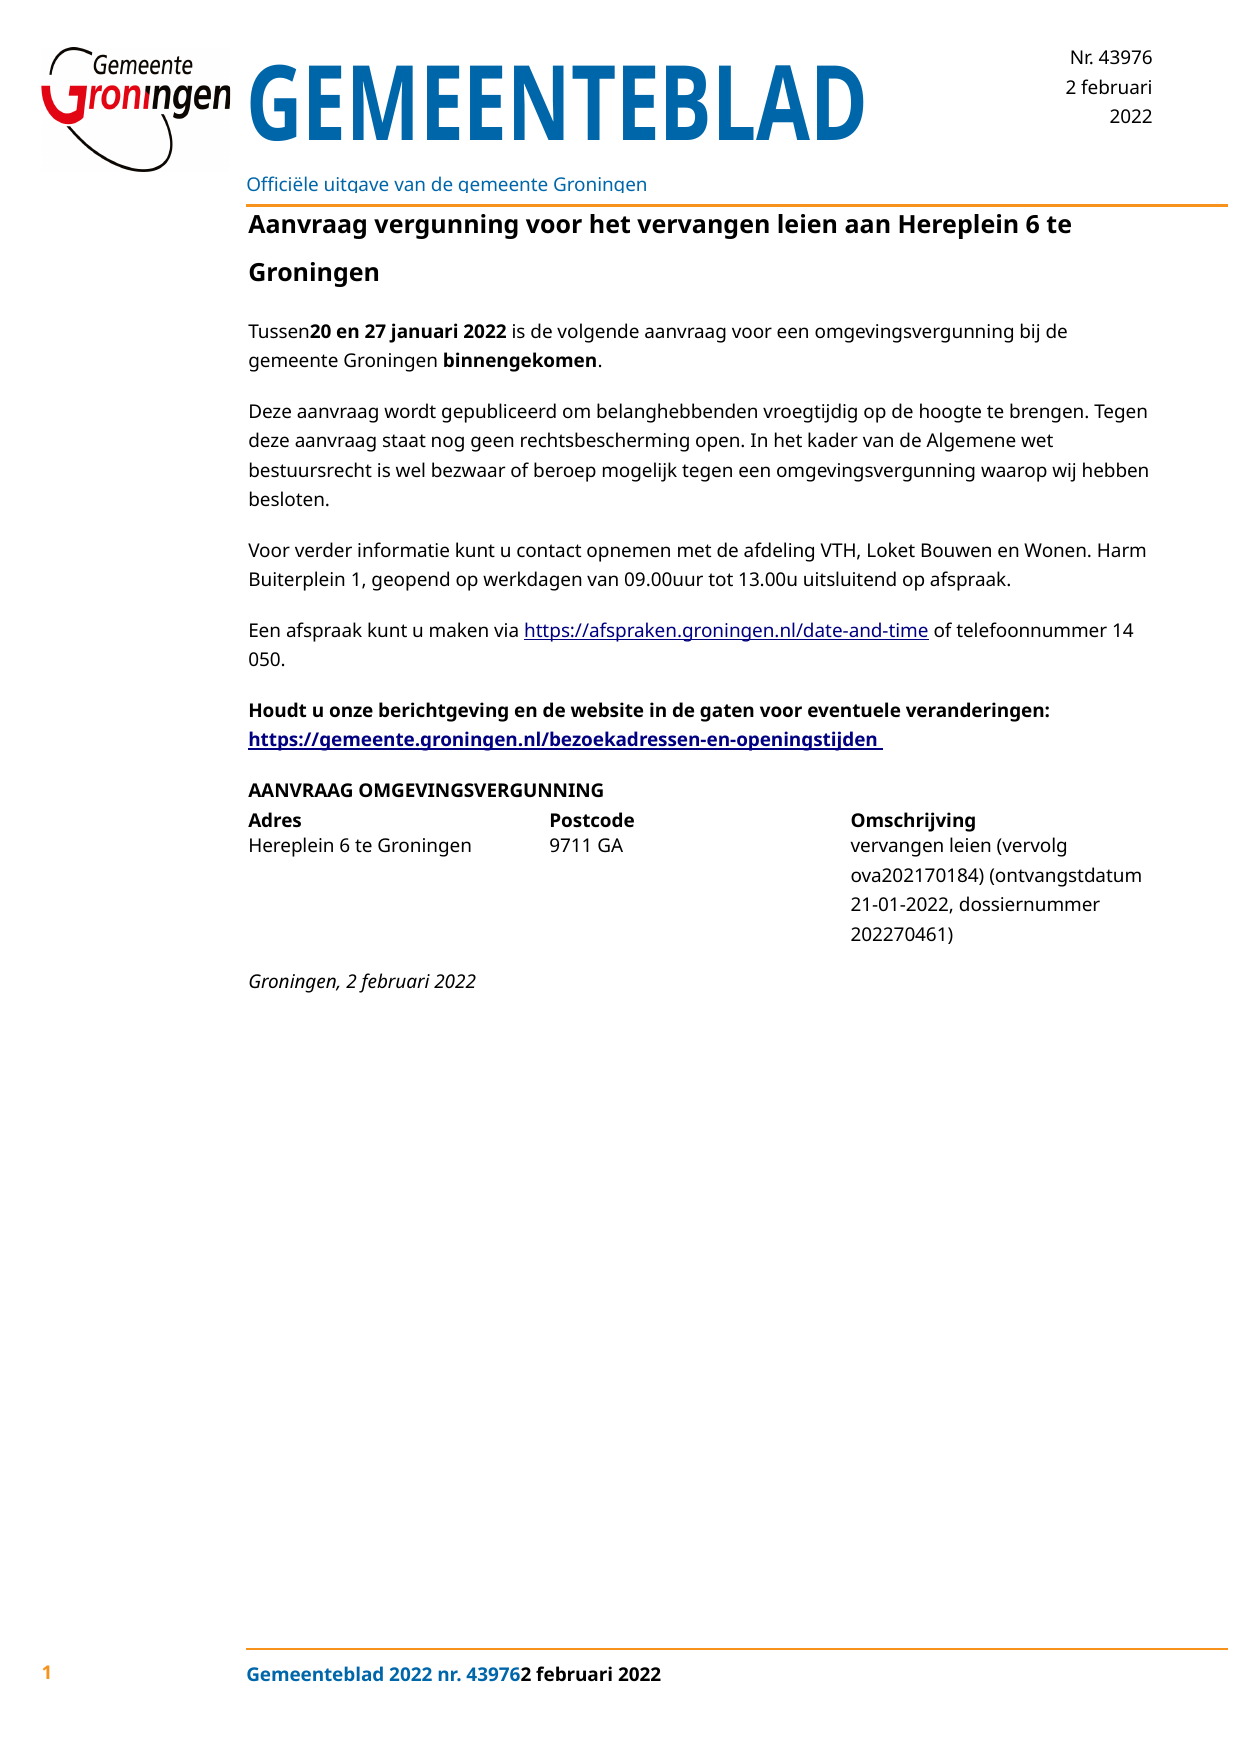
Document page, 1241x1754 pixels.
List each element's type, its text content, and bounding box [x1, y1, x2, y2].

text Voor verder informatie kunt u contact opnemen met de afdeling VTH, Loket Bouwen en Wonen. Harm Buiterplein 1, geopend op werkdagen van 09.00uur tot 13.00u uitsluitend op afspraak. [248, 537, 1152, 592]
text Groningen, 2 februari 2022 [248, 968, 1152, 994]
text AANVRAAG OMGEVINGSVERGUNNING [248, 777, 1152, 803]
text Houdt u onze berichtgeving en de website in de gaten voor eventuele veranderingen: https://gemeente.groningen.nl/bezoekadressen-en-openingstijden [248, 697, 1152, 752]
table_cell Hereplein 6 te Groningen [248, 833, 549, 947]
table_cell 9711 GA [549, 833, 850, 947]
table_header Adres [248, 807, 549, 832]
table_header Omschrijving [850, 807, 1152, 832]
text Aanvraag vergunning voor het vervangen leien aan Hereplein 6 te Groningen [248, 207, 1152, 288]
table_cell vervangen leien (vervolg ova202170184) (ontvangstdatum 21-01-2022, dossiernummer 202270461) [850, 833, 1152, 947]
text Deze aanvraag wordt gepubliceerd om belanghebbenden vroegtijdig op de hoogte te brengen. Tegen deze aanvraag staat nog geen rechtsbescherming open. In het kader van de Algemene wet bestuursrecht is wel bezwaar of beroep mogelijk tegen een omgevingsvergunning waarop wij hebben besloten. [248, 398, 1152, 512]
table_header Postcode [549, 807, 850, 832]
text Een afspraak kunt u maken via https://afspraken.groningen.nl/date-and-time of telefoonnummer 14 050. [248, 617, 1152, 672]
text Tussen20 en 27 januari 2022 is de volgende aanvraag voor een omgevingsvergunning bij de gemeente Groningen binnengekomen. [248, 318, 1152, 373]
picture [41, 47, 231, 172]
